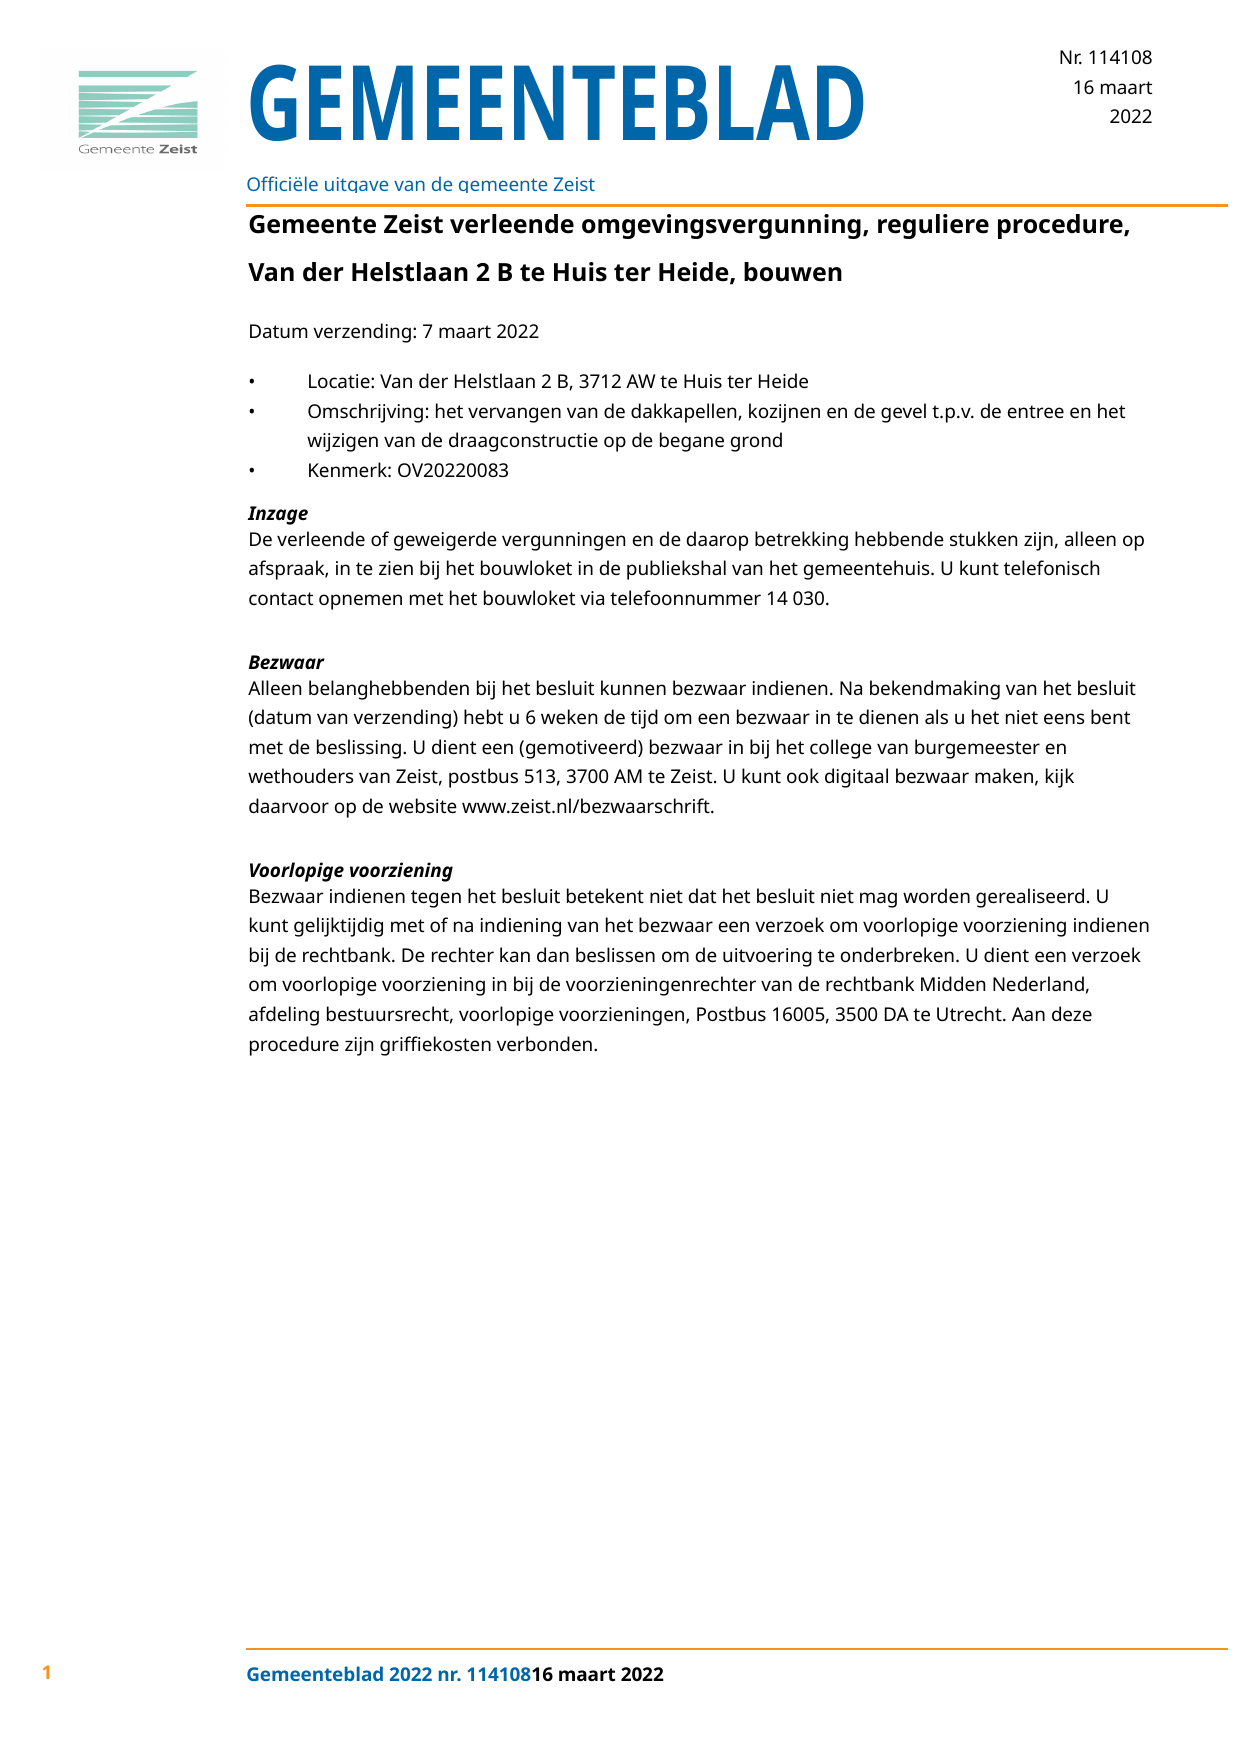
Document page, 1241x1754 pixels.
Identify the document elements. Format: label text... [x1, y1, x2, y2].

list Locatie: Van der Helstlaan 2 B, 3712 AW te Huis ter Heide [248, 368, 1152, 394]
text De verleende of geweigerde vergunningen en de daarop betrekking hebbende stukken zijn, alleen op afspraak, in te zien bij het bouwloket in de publiekshal van het gemeentehuis. U kunt telefonisch contact opnemen met het bouwloket via telefoonnummer 14 030. [248, 526, 1152, 611]
text Inzage [248, 500, 1152, 526]
list Kenmerk: OV20220083 [248, 457, 1152, 483]
text Gemeente Zeist verleende omgevingsvergunning, reguliere procedure, Van der Helstlaan 2 B te Huis ter Heide, bouwen [248, 207, 1152, 288]
text Datum verzending: 7 maart 2022 [248, 318, 1152, 344]
text Bezwaar [248, 649, 1152, 675]
text Voorlopige voorziening [248, 857, 1152, 883]
picture [41, 47, 231, 172]
list Omschrijving: het vervangen van de dakkapellen, kozijnen en de gevel t.p.v. de entree en het wijzigen van de draagconstructie op de begane grond [248, 398, 1152, 453]
text Alleen belanghebbenden bij het besluit kunnen bezwaar indienen. Na bekendmaking van het besluit (datum van verzending) hebt u 6 weken de tijd om een bezwaar in te dienen als u het niet eens bent met de beslissing. U dient een (gemotiveerd) bezwaar in bij het college van burgemeester en wethouders van Zeist, postbus 513, 3700 AM te Zeist. U kunt ook digitaal bezwaar maken, kijk daarvoor op de website www.zeist.nl/bezwaarschrift. [248, 675, 1152, 819]
text Bezwaar indienen tegen het besluit betekent niet dat het besluit niet mag worden gerealiseerd. U kunt gelijktijdig met of na indiening van het bezwaar een verzoek om voorlopige voorziening indienen bij de rechtbank. De rechter kan dan beslissen om de uitvoering te onderbreken. U dient een verzoek om voorlopige voorziening in bij de voorzieningenrechter van de rechtbank Midden Nederland, afdeling bestuursrecht, voorlopige voorzieningen, Postbus 16005, 3500 DA te Utrecht. Aan deze procedure zijn griffiekosten verbonden. [248, 883, 1152, 1056]
